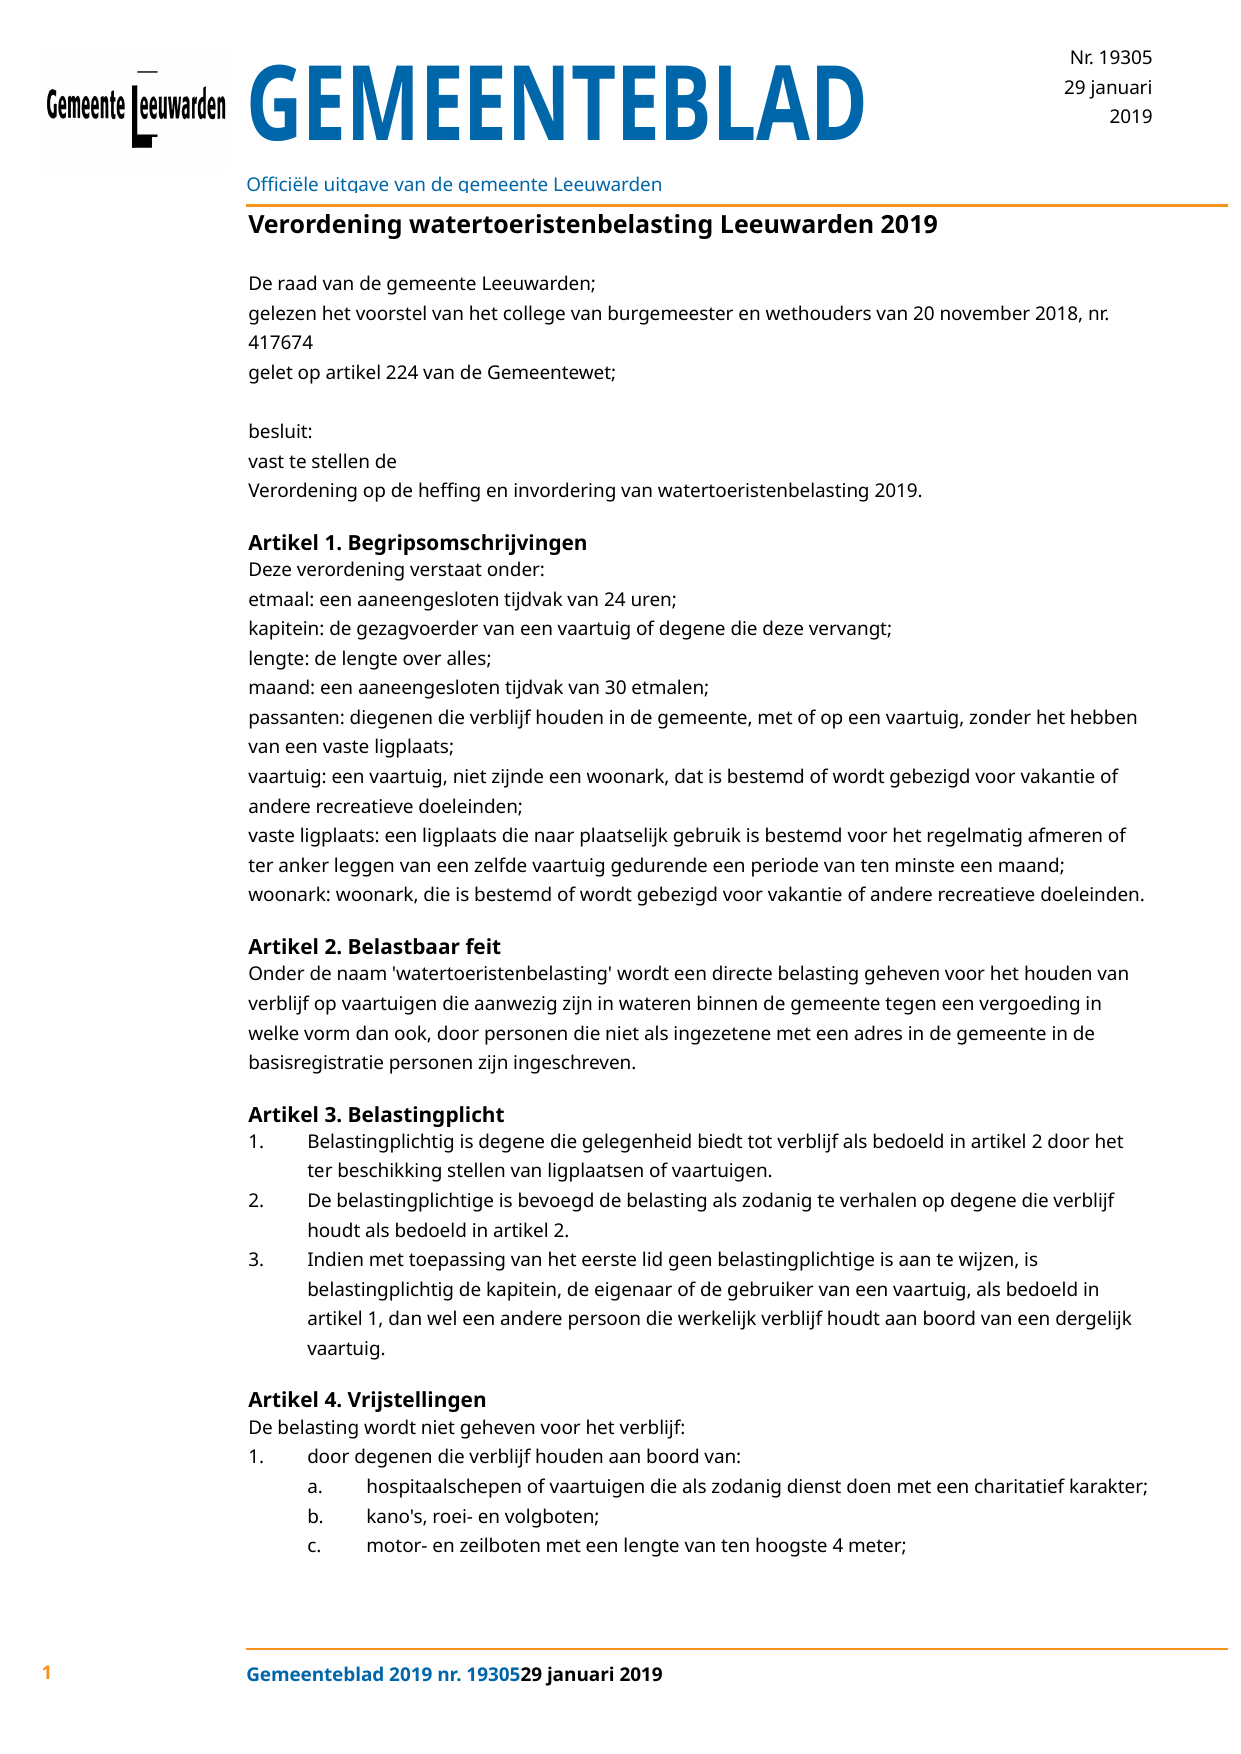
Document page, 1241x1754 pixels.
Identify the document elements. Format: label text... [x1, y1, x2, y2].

text kapitein: de gezagvoerder van een vaartuig of degene die deze vervangt; [248, 615, 1152, 641]
text maand: een aaneengesloten tijdvak van 30 etmalen; [248, 674, 1152, 700]
list door degenen die verblijf houden aan boord van: [248, 1444, 1152, 1469]
text De belasting wordt niet geheven voor het verblijf: [248, 1414, 1152, 1440]
text Deze verordening verstaat onder: [248, 556, 1152, 582]
text gelet op artikel 224 van de Gemeentewet; [248, 359, 1152, 385]
list Indien met toepassing van het eerste lid geen belastingplichtige is aan te wijzen, is belastingplichtig de kapitein, de eigenaar of de gebruiker van een vaartuig, als bedoeld in artikel 1, dan wel een andere persoon die werkelijk verblijf houdt aan boord van een dergelijk vaartuig. [248, 1246, 1152, 1361]
list hospitaalschepen of vaartuigen die als zodanig dienst doen met een charitatief karakter; [307, 1473, 1152, 1499]
text woonark: woonark, die is bestemd of wordt gebezigd voor vakantie of andere recreatieve doeleinden. [248, 882, 1152, 907]
text Onder de naam 'watertoeristenbelasting' wordt een directe belasting geheven voor het houden van verblijf op vaartuigen die aanwezig zijn in wateren binnen de gemeente tegen een vergoeding in welke vorm dan ook, door personen die niet als ingezetene met een adres in de gemeente in de basisregistratie personen zijn ingeschreven. [248, 961, 1152, 1075]
text Verordening watertoeristenbelasting Leeuwarden 2019 [248, 207, 1152, 241]
text gelezen het voorstel van het college van burgemeester en wethouders van 20 november 2018, nr. 417674 [248, 300, 1152, 355]
text etmaal: een aaneengesloten tijdvak van 24 uren; [248, 586, 1152, 612]
text passanten: diegenen die verblijf houden in de gemeente, met of op een vaartuig, zonder het hebben van een vaste ligplaats; [248, 704, 1152, 759]
text vaste ligplaats: een ligplaats die naar plaatselijk gebruik is bestemd voor het regelmatig afmeren of ter anker leggen van een zelfde vaartuig gedurende een periode van ten minste een maand; [248, 822, 1152, 878]
text vaartuig: een vaartuig, niet zijnde een woonark, dat is bestemd of wordt gebezigd voor vakantie of andere recreatieve doeleinden; [248, 763, 1152, 819]
list kano's, roei- en volgboten; [307, 1503, 1152, 1528]
text besluit: [248, 418, 1152, 444]
text Verordening op de heffing en invordering van watertoeristenbelasting 2019. [248, 477, 1152, 503]
list De belastingplichtige is bevoegd de belasting als zodanig te verhalen op degene die verblijf houdt als bedoeld in artikel 2. [248, 1187, 1152, 1243]
text Artikel 1. Begripsomschrijvingen [248, 528, 1152, 556]
text De raad van de gemeente Leeuwarden; [248, 270, 1152, 296]
text lengte: de lengte over alles; [248, 645, 1152, 671]
picture [41, 47, 231, 172]
list motor- en zeilboten met een lengte van ten hoogste 4 meter; [307, 1532, 1152, 1558]
text Artikel 3. Belastingplicht [248, 1100, 1152, 1128]
text Artikel 2. Belastbaar feit [248, 932, 1152, 961]
list Belastingplichtig is degene die gelegenheid biedt tot verblijf als bedoeld in artikel 2 door het ter beschikking stellen van ligplaatsen of vaartuigen. [248, 1128, 1152, 1183]
text vast te stellen de [248, 448, 1152, 473]
text Artikel 4. Vrijstellingen [248, 1386, 1152, 1414]
